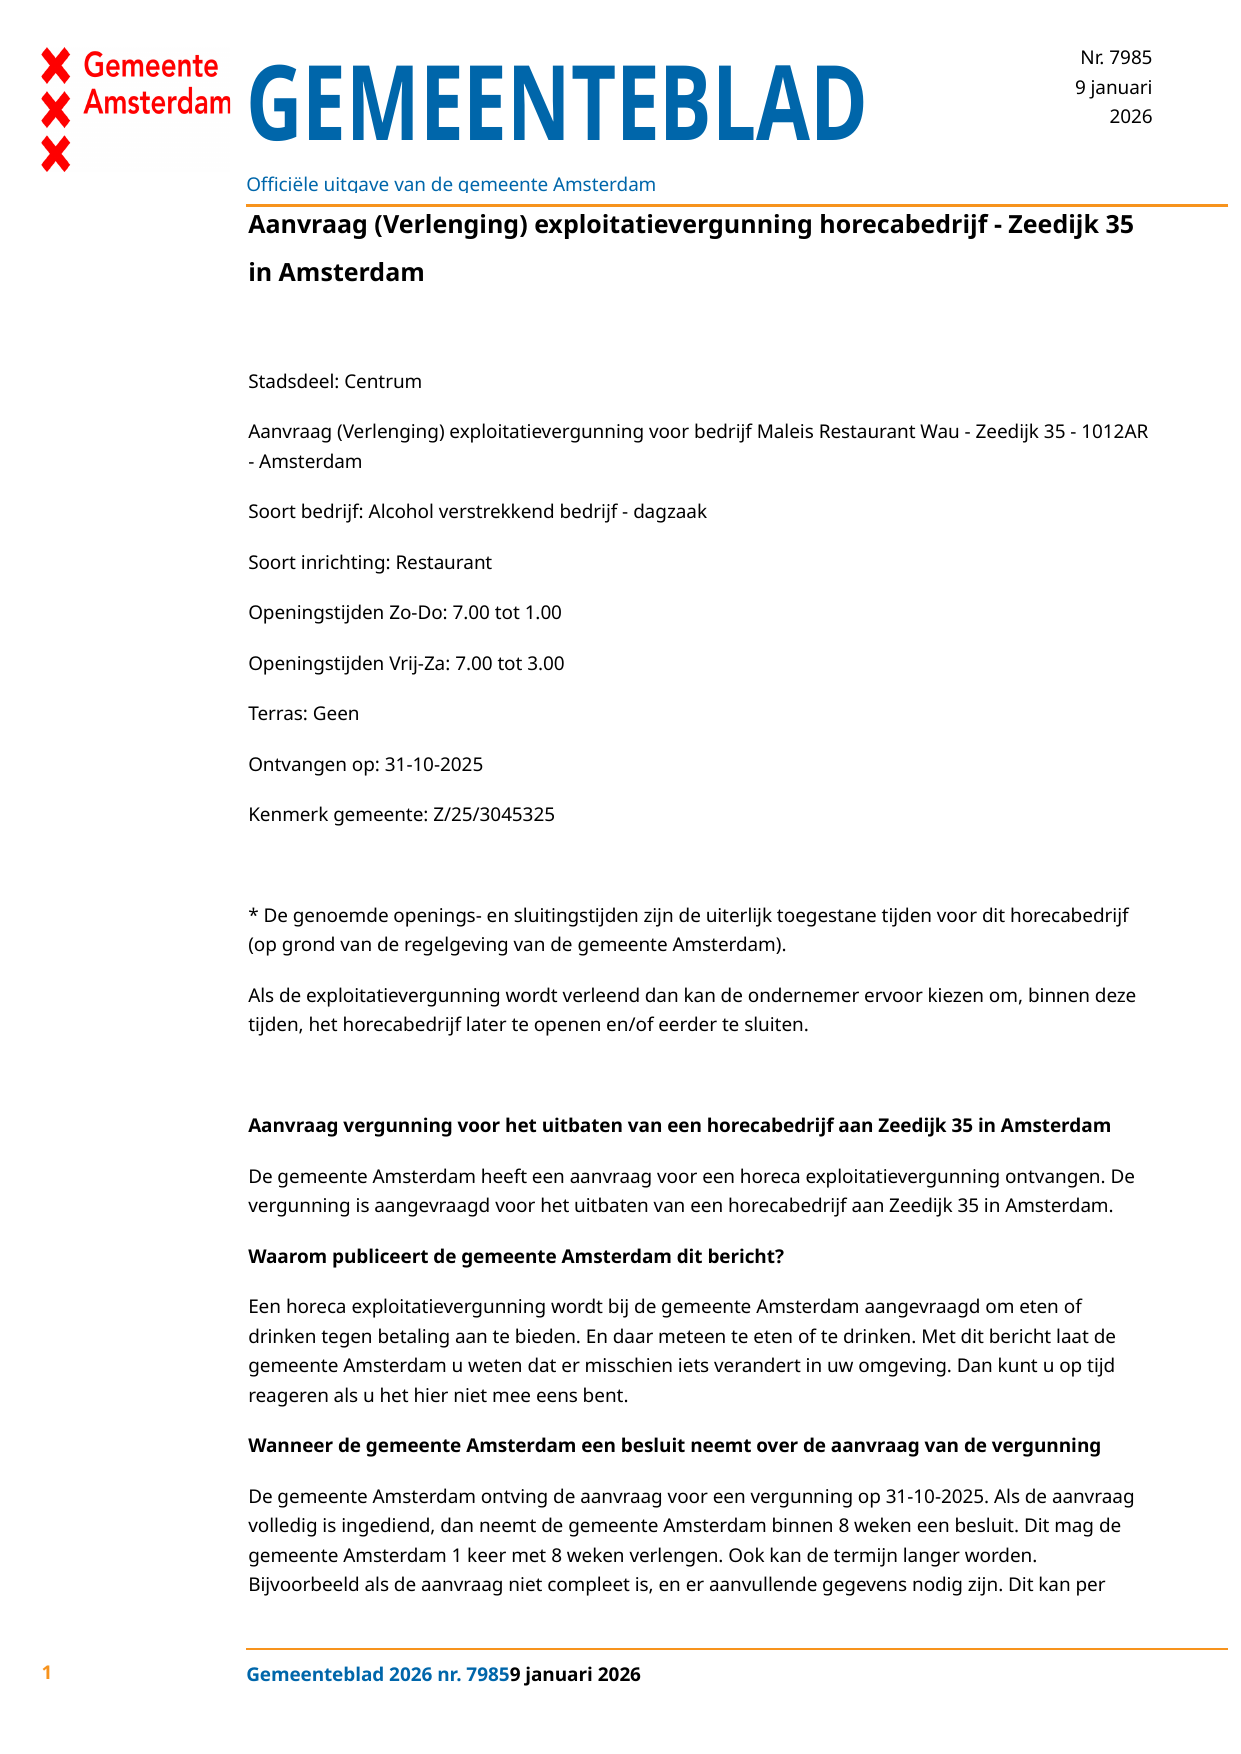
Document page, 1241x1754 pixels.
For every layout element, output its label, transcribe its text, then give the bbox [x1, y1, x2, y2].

text Openingstijden Zo-Do: 7.00 tot 1.00 [248, 599, 1152, 625]
text Aanvraag (Verlenging) exploitatievergunning voor bedrijf Maleis Restaurant Wau - Zeedijk 35 - 1012AR - Amsterdam [248, 419, 1152, 474]
text Aanvraag vergunning voor het uitbaten van een horecabedrijf aan Zeedijk 35 in Amsterdam [248, 1112, 1152, 1138]
text Wanneer de gemeente Amsterdam een besluit neemt over de aanvraag van de vergunning [248, 1432, 1152, 1458]
text Stadsdeel: Centrum [248, 368, 1152, 394]
text Als de exploitatievergunning wordt verleend dan kan de ondernemer ervoor kiezen om, binnen deze tijden, het horecabedrijf later te openen en/of eerder te sluiten. [248, 982, 1152, 1037]
text Ontvangen op: 31-10-2025 [248, 751, 1152, 777]
text De gemeente Amsterdam heeft een aanvraag voor een horeca exploitatievergunning ontvangen. De vergunning is aangevraagd voor het uitbaten van een horecabedrijf aan Zeedijk 35 in Amsterdam. [248, 1163, 1152, 1218]
text Aanvraag (Verlenging) exploitatievergunning horecabedrijf - Zeedijk 35 in Amsterdam [248, 207, 1152, 288]
text * De genoemde openings- en sluitingstijden zijn de uiterlijk toegestane tijden voor dit horecabedrijf (op grond van de regelgeving van de gemeente Amsterdam). [248, 902, 1152, 957]
text Terras: Geen [248, 700, 1152, 726]
text Waarom publiceert de gemeente Amsterdam dit bericht? [248, 1243, 1152, 1269]
text Soort inrichting: Restaurant [248, 549, 1152, 575]
picture [41, 47, 231, 172]
text Soort bedrijf: Alcohol verstrekkend bedrijf - dagzaak [248, 499, 1152, 524]
text Kenmerk gemeente: Z/25/3045325 [248, 801, 1152, 827]
text Openingstijden Vrij-Za: 7.00 tot 3.00 [248, 650, 1152, 676]
text De gemeente Amsterdam ontving de aanvraag voor een vergunning op 31-10-2025. Als de aanvraag volledig is ingediend, dan neemt de gemeente Amsterdam binnen 8 weken een besluit. Dit mag de gemeente Amsterdam 1 keer met 8 weken verlengen. Ook kan de termijn langer worden. Bijvoorbeeld als de aanvraag niet compleet is, en er aanvullende gegevens nodig zijn. Dit kan per [248, 1483, 1152, 1597]
text Een horeca exploitatievergunning wordt bij de gemeente Amsterdam aangevraagd om eten of drinken tegen betaling aan te bieden. En daar meteen te eten of te drinken. Met dit bericht laat de gemeente Amsterdam u weten dat er misschien iets verandert in uw omgeving. Dan kunt u op tijd reageren als u het hier niet mee eens bent. [248, 1293, 1152, 1408]
